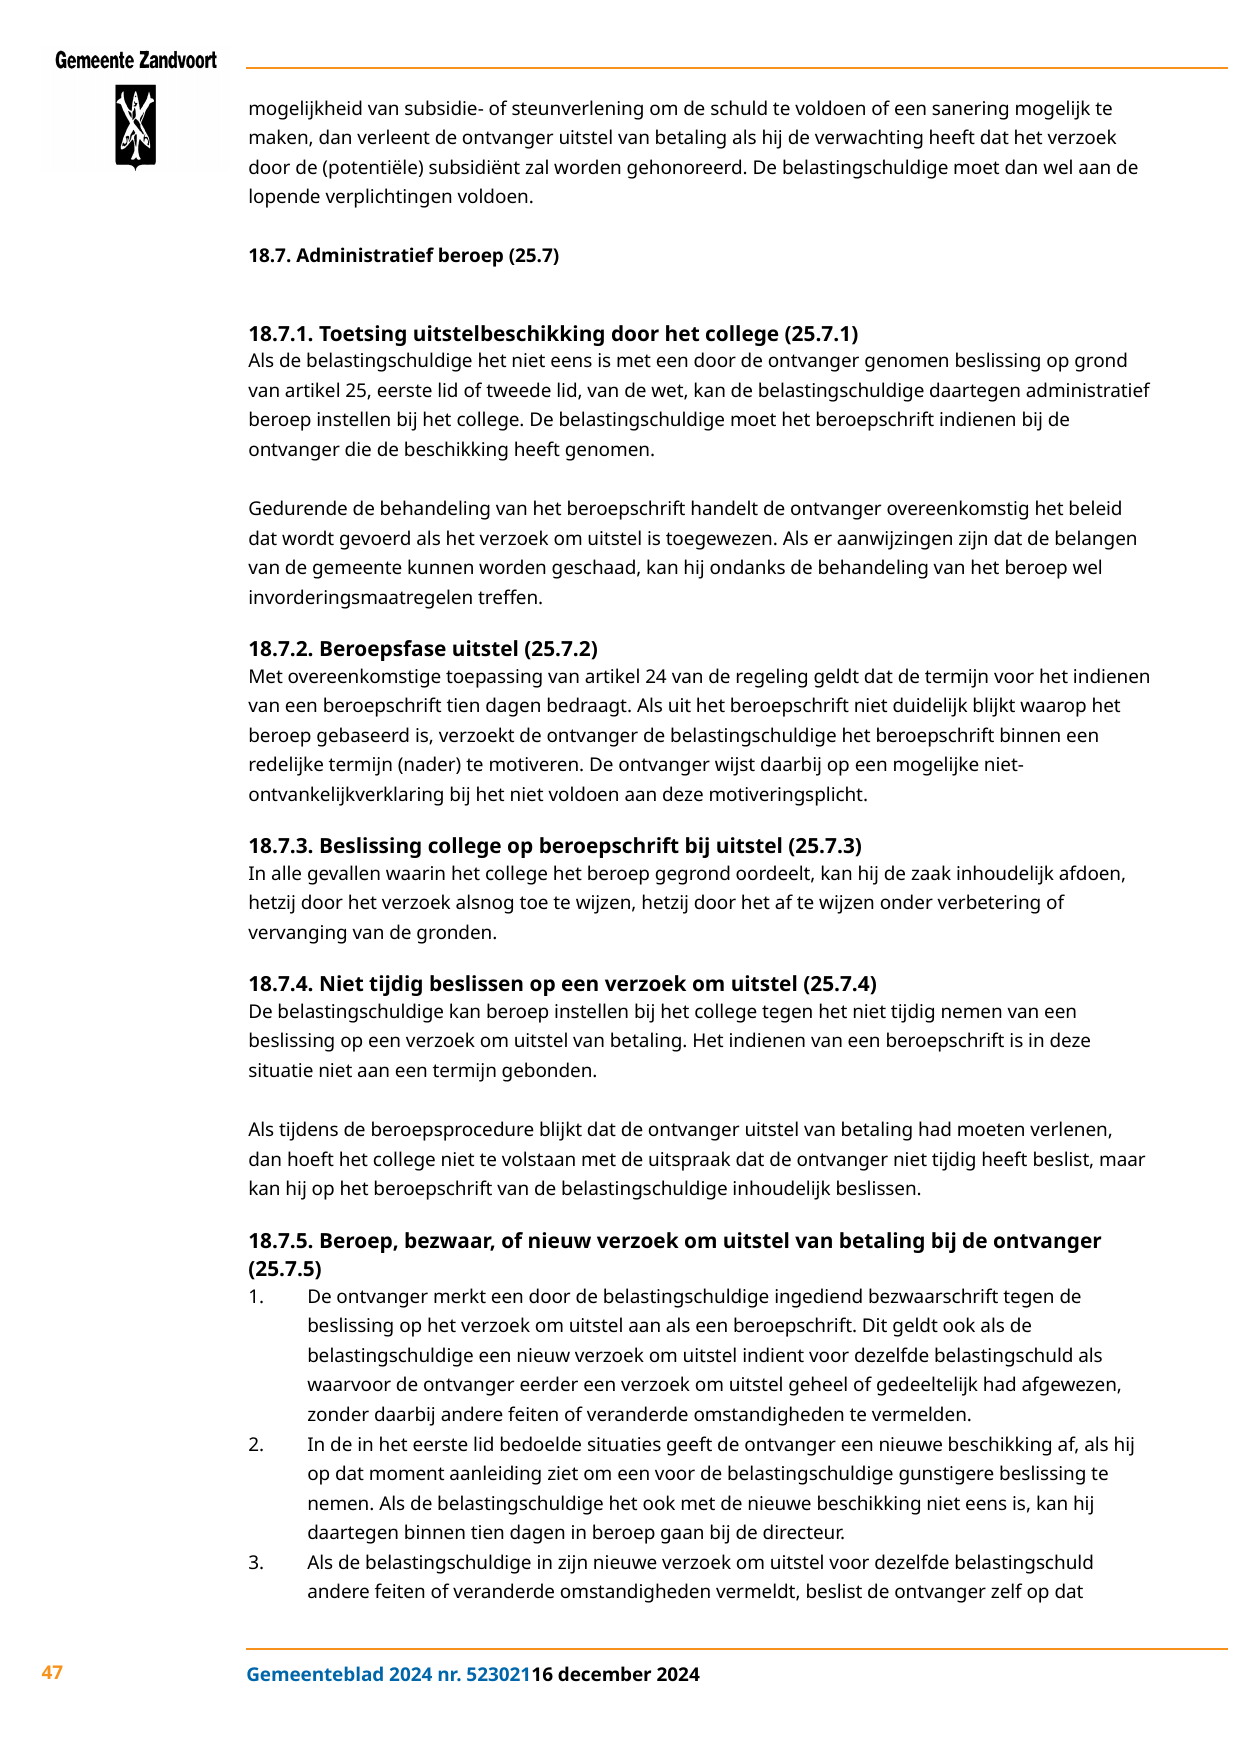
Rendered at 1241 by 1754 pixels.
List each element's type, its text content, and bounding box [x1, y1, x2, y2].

text Als tijdens de beroepsprocedure blijkt dat de ontvanger uitstel van betaling had moeten verlenen, dan hoeft het college niet te volstaan met de uitspraak dat de ontvanger niet tijdig heeft beslist, maar kan hij op het beroepschrift van de belastingschuldige inhoudelijk beslissen. [248, 1116, 1152, 1201]
text 18.7.2. Beroepsfase uitstel (25.7.2) [248, 634, 1152, 663]
text De belastingschuldige kan beroep instellen bij het college tegen het niet tijdig nemen van een beslissing op een verzoek om uitstel van betaling. Het indienen van een beroepschrift is in deze situatie niet aan een termijn gebonden. [248, 998, 1152, 1083]
picture [41, 47, 231, 172]
list De ontvanger merkt een door de belastingschuldige ingediend bezwaarschrift tegen de beslissing op het verzoek om uitstel aan als een beroepschrift. Dit geldt ook als de belastingschuldige een nieuw verzoek om uitstel indient voor dezelfde belastingschuld als waarvoor de ontvanger eerder een verzoek om uitstel geheel of gedeeltelijk had afgewezen, zonder daarbij andere feiten of veranderde omstandigheden te vermelden. [248, 1283, 1152, 1427]
text mogelijkheid van subsidie- of steunverlening om de schuld te voldoen of een sanering mogelijk te maken, dan verleent de ontvanger uitstel van betaling als hij de verwachting heeft dat het verzoek door de (potentiële) subsidiënt zal worden gehonoreerd. De belastingschuldige moet dan wel aan de lopende verplichtingen voldoen. [248, 95, 1152, 209]
text 18.7.1. Toetsing uitstelbeschikking door het college (25.7.1) [248, 319, 1152, 347]
text 18.7.3. Beslissing college op beroepschrift bij uitstel (25.7.3) [248, 832, 1152, 860]
list Als de belastingschuldige in zijn nieuwe verzoek om uitstel voor dezelfde belastingschuld andere feiten of veranderde omstandigheden vermeldt, beslist de ontvanger zelf op dat [248, 1549, 1152, 1604]
text 18.7.5. Beroep, bezwaar, of nieuw verzoek om uitstel van betaling bij de ontvanger (25.7.5) [248, 1226, 1152, 1283]
text Als de belastingschuldige het niet eens is met een door de ontvanger genomen beslissing op grond van artikel 25, eerste lid of tweede lid, van de wet, kan de belastingschuldige daartegen administratief beroep instellen bij het college. De belastingschuldige moet het beroepschrift indienen bij de ontvanger die de beschikking heeft genomen. [248, 347, 1152, 462]
text In alle gevallen waarin het college het beroep gegrond oordeelt, kan hij de zaak inhoudelijk afdoen, hetzij door het verzoek alsnog toe te wijzen, hetzij door het af te wijzen onder verbetering of vervanging van de gronden. [248, 860, 1152, 945]
list In de in het eerste lid bedoelde situaties geeft de ontvanger een nieuwe beschikking af, als hij op dat moment aanleiding ziet om een voor de belastingschuldige gunstigere beslissing te nemen. Als de belastingschuldige het ook met de nieuwe beschikking niet eens is, kan hij daartegen binnen tien dagen in beroep gaan bij de directeur. [248, 1431, 1152, 1545]
text Met overeenkomstige toepassing van artikel 24 van de regeling geldt dat de termijn voor het indienen van een beroepschrift tien dagen bedraagt. Als uit het beroepschrift niet duidelijk blijkt waarop het beroep gebaseerd is, verzoekt de ontvanger de belastingschuldige het beroepschrift binnen een redelijke termijn (nader) te motiveren. De ontvanger wijst daarbij op een mogelijke niet-ontvankelijkverklaring bij het niet voldoen aan deze motiveringsplicht. [248, 663, 1152, 807]
text 18.7.4. Niet tijdig beslissen op een verzoek om uitstel (25.7.4) [248, 969, 1152, 998]
text Gedurende de behandeling van het beroepschrift handelt de ontvanger overeenkomstig het beleid dat wordt gevoerd als het verzoek om uitstel is toegewezen. Als er aanwijzingen zijn dat de belangen van de gemeente kunnen worden geschaad, kan hij ondanks de behandeling van het beroep wel invorderingsmaatregelen treffen. [248, 495, 1152, 610]
text 18.7. Administratief beroep (25.7) [248, 243, 1152, 268]
